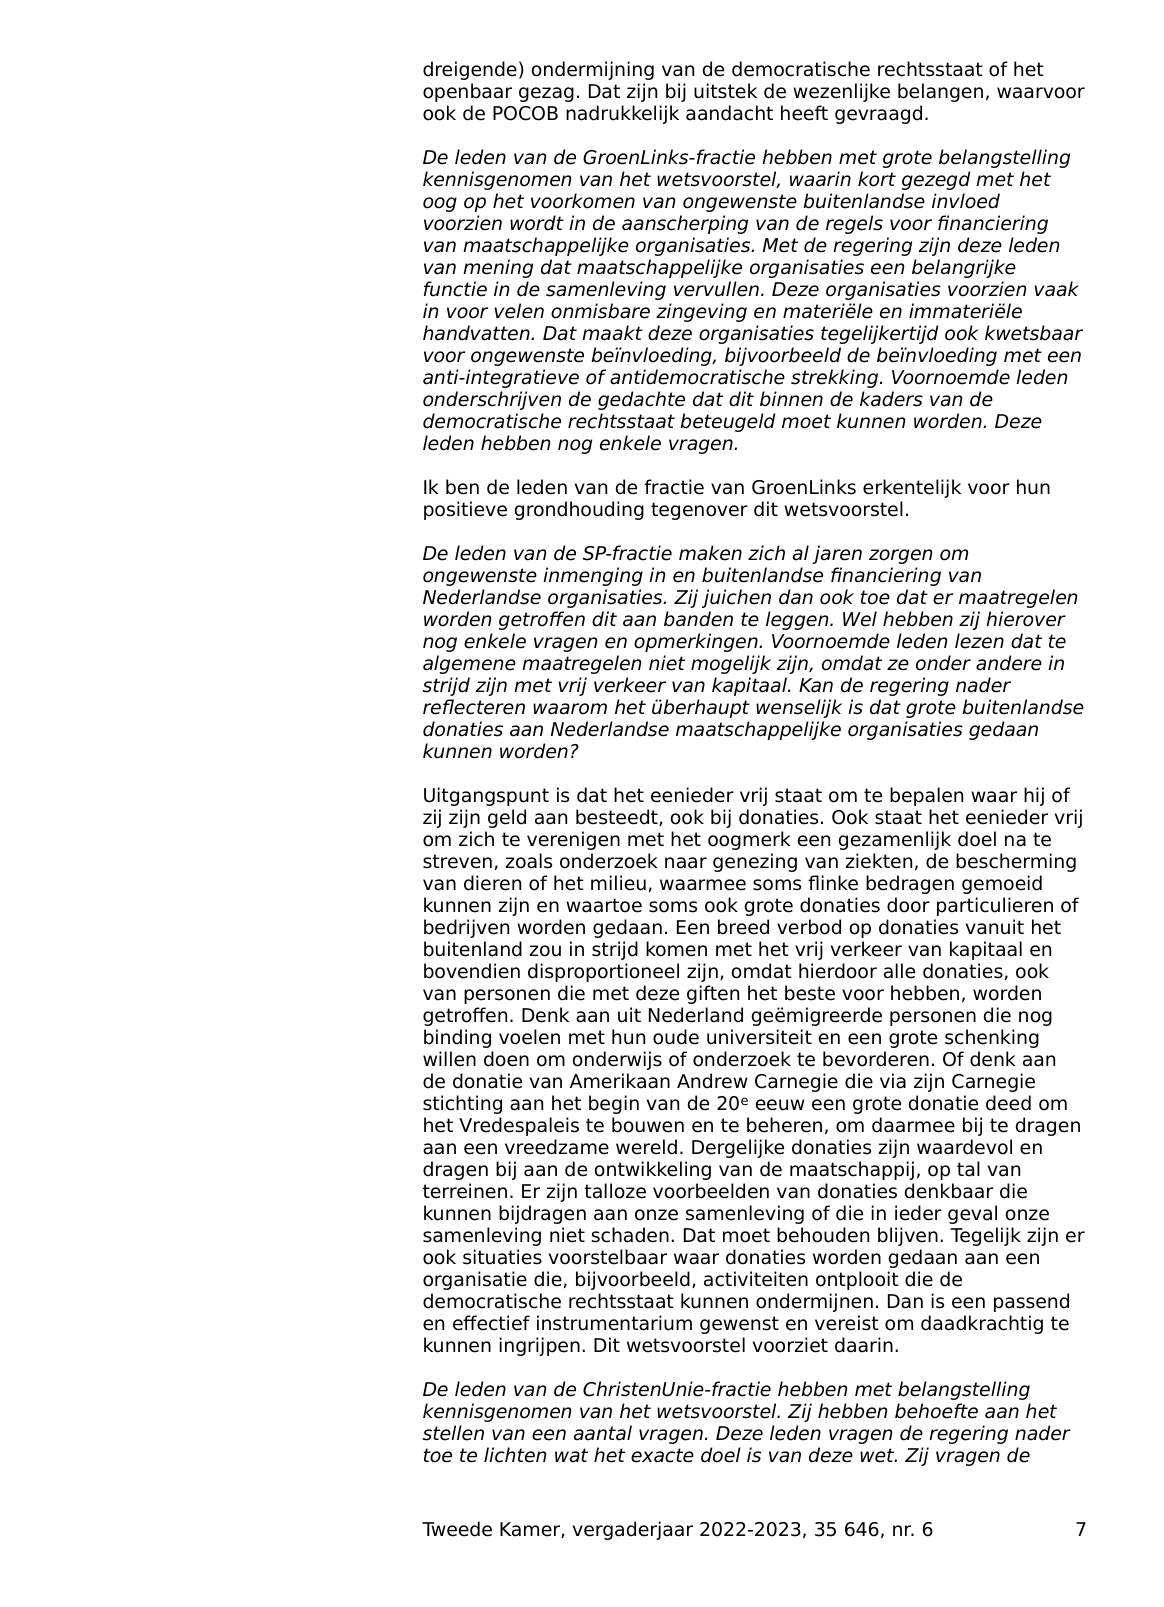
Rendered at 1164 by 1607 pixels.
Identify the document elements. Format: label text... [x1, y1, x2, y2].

text Ik ben de leden van de fractie van GroenLinks erkentelijk voor hun positieve grondhouding tegenover dit wetsvoorstel. [422, 477, 1087, 521]
text dreigende) ondermijning van de democratische rechtsstaat of het openbaar gezag. Dat zijn bij uitstek de wezenlijke belangen, waarvoor ook de POCOB nadrukkelijk aandacht heeft gevraagd. [422, 59, 1087, 125]
text De leden van de GroenLinks-fractie hebben met grote belangstelling kennisgenomen van het wetsvoorstel, waarin kort gezegd met het oog op het voorkomen van ongewenste buitenlandse invloed voorzien wordt in de aanscherping van de regels voor financiering van maatschappelijke organisaties. Met de regering zijn deze leden van mening dat maatschappelijke organisaties een belangrijke functie in de samenleving vervullen. Deze organisaties voorzien vaak in voor velen onmisbare zingeving en materiële en immateriële handvatten. Dat maakt deze organisaties tegelijkertijd ook kwetsbaar voor ongewenste beïnvloeding, bijvoorbeeld de beïnvloeding met een anti-integratieve of antidemocratische strekking. Voornoemde leden onderschrijven de gedachte dat dit binnen de kaders van de democratische rechtsstaat beteugeld moet kunnen worden. Deze leden hebben nog enkele vragen. [422, 147, 1087, 455]
text Uitgangspunt is dat het eenieder vrij staat om te bepalen waar hij of zij zijn geld aan besteedt, ook bij donaties. Ook staat het eenieder vrij om zich te verenigen met het oogmerk een gezamenlijk doel na te streven, zoals onderzoek naar genezing van ziekten, de bescherming van dieren of het milieu, waarmee soms flinke bedragen gemoeid kunnen zijn en waartoe soms ook grote donaties door particulieren of bedrijven worden gedaan. Een breed verbod op donaties vanuit het buitenland zou in strijd komen met het vrij verkeer van kapitaal en bovendien disproportioneel zijn, omdat hierdoor alle donaties, ook van personen die met deze giften het beste voor hebben, worden getroffen. Denk aan uit Nederland geëmigreerde personen die nog binding voelen met hun oude universiteit en een grote schenking willen doen om onderwijs of onderzoek te bevorderen. Of denk aan de donatie van Amerikaan Andrew Carnegie die via zijn Carnegie stichting aan het begin van de 20e eeuw een grote donatie deed om het Vredespaleis te bouwen en te beheren, om daarmee bij te dragen aan een vreedzame wereld. Dergelijke donaties zijn waardevol en dragen bij aan de ontwikkeling van de maatschappij, op tal van terreinen. Er zijn talloze voorbeelden van donaties denkbaar die kunnen bijdragen aan onze samenleving of die in ieder geval onze samenleving niet schaden. Dat moet behouden blijven. Tegelijk zijn er ook situaties voorstelbaar waar donaties worden gedaan aan een organisatie die, bijvoorbeeld, activiteiten ontplooit die de democratische rechtsstaat kunnen ondermijnen. Dan is een passend en effectief instrumentarium gewenst en vereist om daadkrachtig te kunnen ingrijpen. Dit wetsvoorstel voorziet daarin. [422, 785, 1087, 1357]
text De leden van de ChristenUnie-fractie hebben met belangstelling kennisgenomen van het wetsvoorstel. Zij hebben behoefte aan het stellen van een aantal vragen. Deze leden vragen de regering nader toe te lichten wat het exacte doel is van deze wet. Zij vragen de [422, 1379, 1087, 1467]
text De leden van de SP-fractie maken zich al jaren zorgen om ongewenste inmenging in en buitenlandse financiering van Nederlandse organisaties. Zij juichen dan ook toe dat er maatregelen worden getroffen dit aan banden te leggen. Wel hebben zij hierover nog enkele vragen en opmerkingen. Voornoemde leden lezen dat te algemene maatregelen niet mogelijk zijn, omdat ze onder andere in strijd zijn met vrij verkeer van kapitaal. Kan de regering nader reflecteren waarom het überhaupt wenselijk is dat grote buitenlandse donaties aan Nederlandse maatschappelijke organisaties gedaan kunnen worden? [422, 543, 1087, 763]
